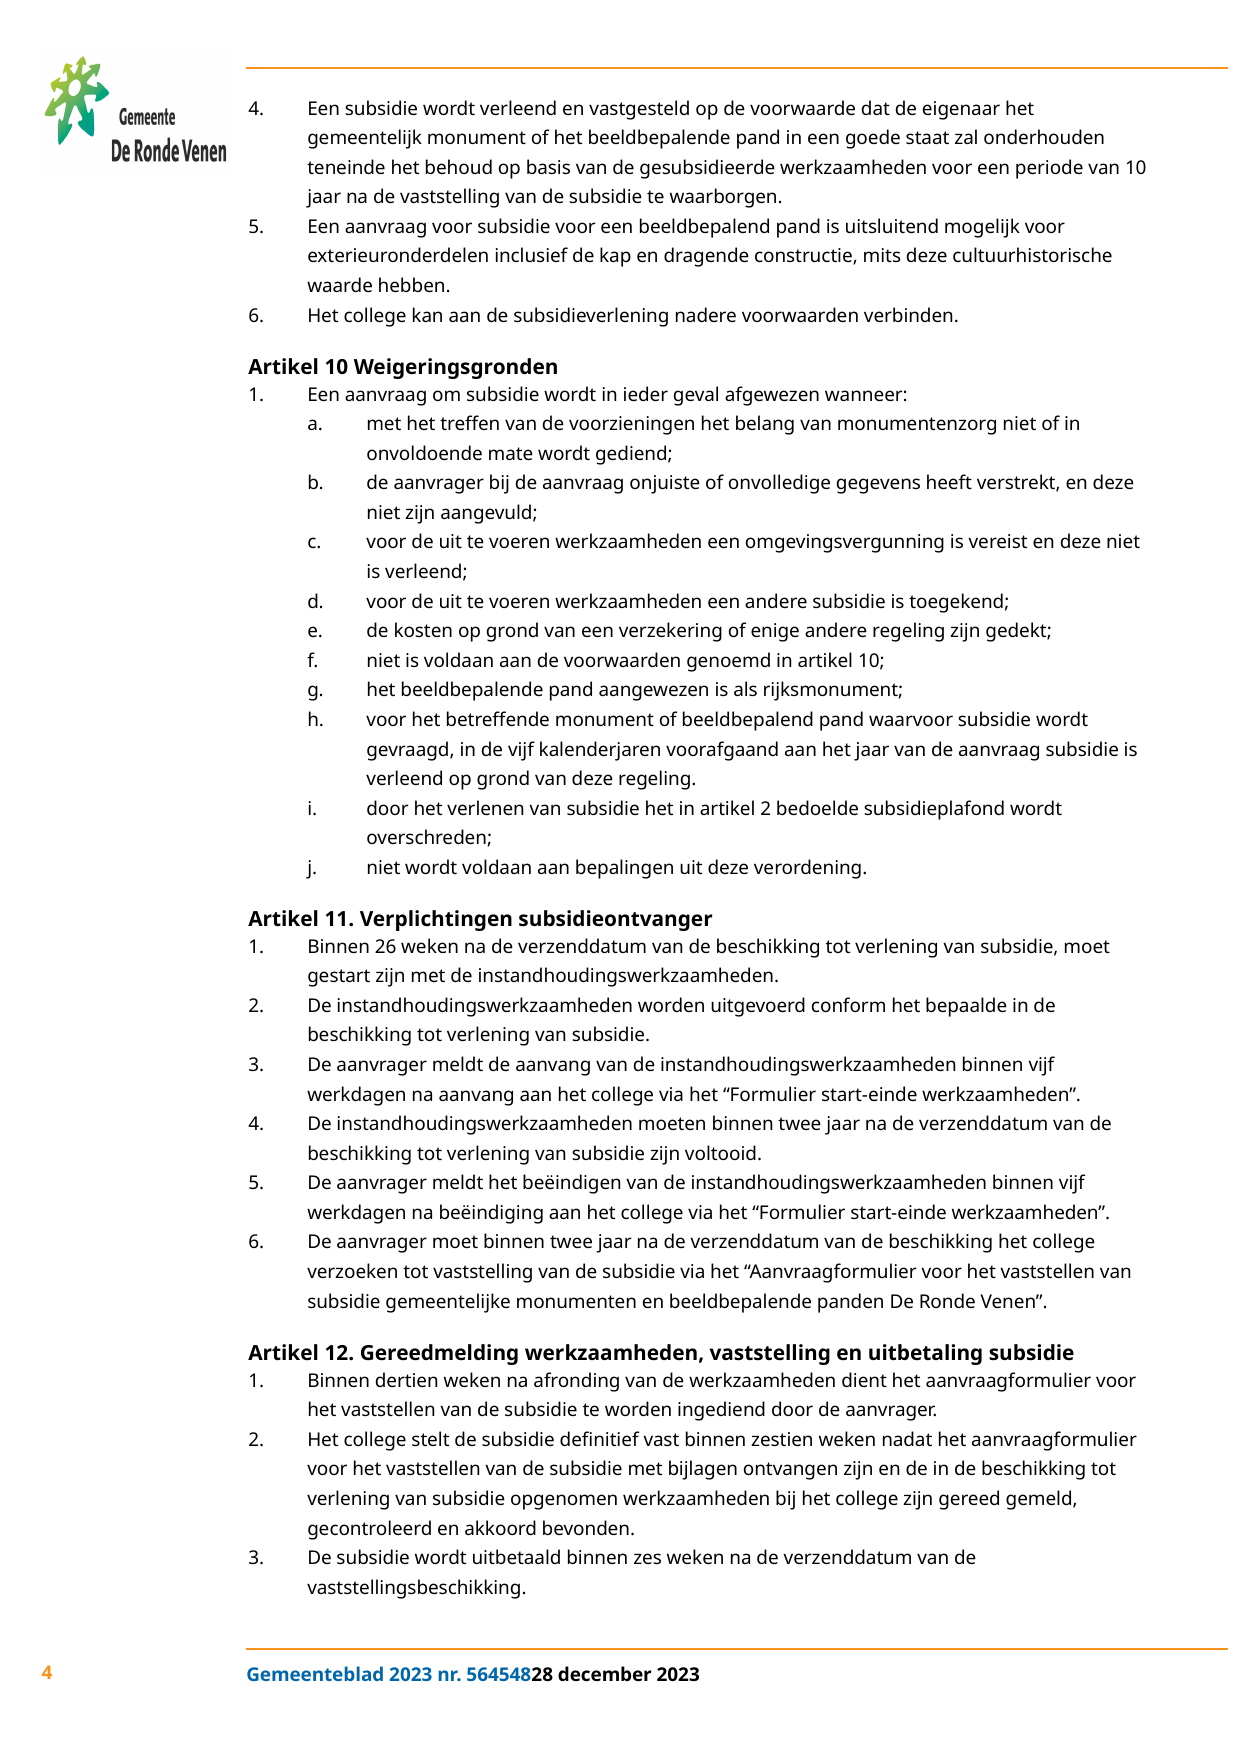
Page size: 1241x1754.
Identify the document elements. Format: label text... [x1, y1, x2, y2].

list Een subsidie wordt verleend en vastgesteld op de voorwaarde dat de eigenaar het gemeentelijk monument of het beeldbepalende pand in een goede staat zal onderhouden teneinde het behoud op basis van de gesubsidieerde werkzaamheden voor een periode van 10 jaar na de vaststelling van de subsidie te waarborgen. [248, 95, 1152, 209]
text Artikel 10 Weigeringsgronden [248, 352, 1152, 381]
list de aanvrager bij de aanvraag onjuiste of onvolledige gegevens heeft verstrekt, en deze niet zijn aangevuld; [307, 469, 1152, 525]
list Een aanvraag voor subsidie voor een beeldbepalend pand is uitsluitend mogelijk voor exterieuronderdelen inclusief de kap en dragende constructie, mits deze cultuurhistorische waarde hebben. [248, 213, 1152, 298]
list De aanvrager moet binnen twee jaar na de verzenddatum van de beschikking het college verzoeken tot vaststelling van de subsidie via het “Aanvraagformulier voor het vaststellen van subsidie gemeentelijke monumenten en beeldbepalende panden De Ronde Venen”. [248, 1229, 1152, 1314]
text Artikel 11. Verplichtingen subsidieontvanger [248, 904, 1152, 933]
list voor de uit te voeren werkzaamheden een omgevingsvergunning is vereist en deze niet is verleend; [307, 529, 1152, 584]
list De subsidie wordt uitbetaald binnen zes weken na de verzenddatum van de vaststellingsbeschikking. [248, 1544, 1152, 1599]
list niet wordt voldaan aan bepalingen uit deze verordening. [307, 854, 1152, 880]
picture [41, 47, 231, 172]
list De aanvrager meldt het beëindigen van de instandhoudingswerkzaamheden binnen vijf werkdagen na beëindiging aan het college via het “Formulier start-einde werkzaamheden”. [248, 1169, 1152, 1225]
list voor het betreffende monument of beeldbepalend pand waarvoor subsidie wordt gevraagd, in de vijf kalenderjaren voorafgaand aan het jaar van de aanvraag subsidie is verleend op grond van deze regeling. [307, 706, 1152, 791]
list De instandhoudingswerkzaamheden moeten binnen twee jaar na de verzenddatum van de beschikking tot verlening van subsidie zijn voltooid. [248, 1110, 1152, 1166]
list Het college kan aan de subsidieverlening nadere voorwaarden verbinden. [248, 302, 1152, 328]
list de kosten op grond van een verzekering of enige andere regeling zijn gedekt; [307, 617, 1152, 643]
list Binnen 26 weken na de verzenddatum van de beschikking tot verlening van subsidie, moet gestart zijn met de instandhoudingswerkzaamheden. [248, 933, 1152, 988]
list niet is voldaan aan de voorwaarden genoemd in artikel 10; [307, 647, 1152, 673]
list De instandhoudingswerkzaamheden worden uitgevoerd conform het bepaalde in de beschikking tot verlening van subsidie. [248, 992, 1152, 1047]
list Een aanvraag om subsidie wordt in ieder geval afgewezen wanneer: [248, 381, 1152, 406]
list De aanvrager meldt de aanvang van de instandhoudingswerkzaamheden binnen vijf werkdagen na aanvang aan het college via het “Formulier start-einde werkzaamheden”. [248, 1051, 1152, 1107]
text Artikel 12. Gereedmelding werkzaamheden, vaststelling en uitbetaling subsidie [248, 1338, 1152, 1367]
list door het verlenen van subsidie het in artikel 2 bedoelde subsidieplafond wordt overschreden; [307, 795, 1152, 850]
list met het treffen van de voorzieningen het belang van monumentenzorg niet of in onvoldoende mate wordt gediend; [307, 410, 1152, 466]
list voor de uit te voeren werkzaamheden een andere subsidie is toegekend; [307, 588, 1152, 613]
list Het college stelt de subsidie definitief vast binnen zestien weken nadat het aanvraagformulier voor het vaststellen van de subsidie met bijlagen ontvangen zijn en de in de beschikking tot verlening van subsidie opgenomen werkzaamheden bij het college zijn gereed gemeld, gecontroleerd en akkoord bevonden. [248, 1426, 1152, 1540]
list Binnen dertien weken na afronding van de werkzaamheden dient het aanvraagformulier voor het vaststellen van de subsidie te worden ingediend door de aanvrager. [248, 1367, 1152, 1422]
list het beeldbepalende pand aangewezen is als rijksmonument; [307, 677, 1152, 702]
